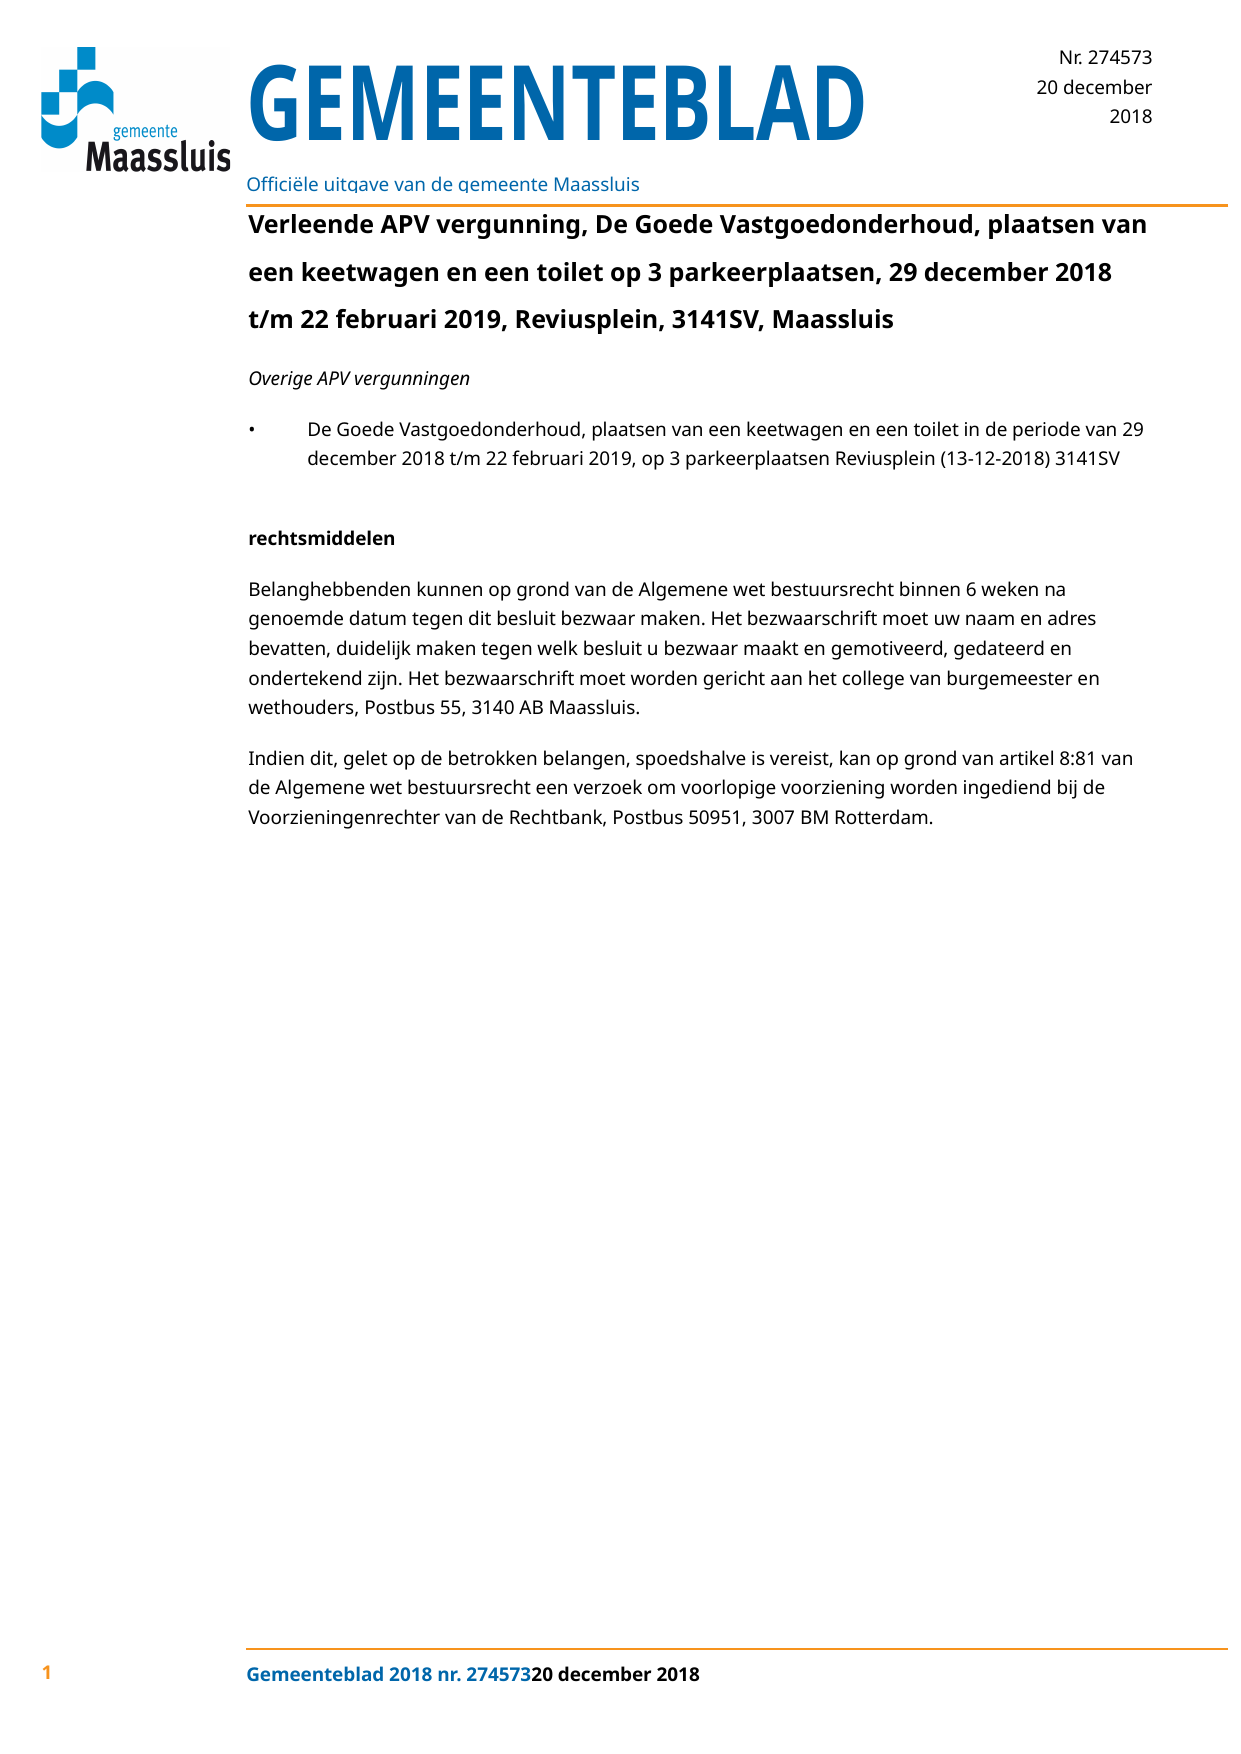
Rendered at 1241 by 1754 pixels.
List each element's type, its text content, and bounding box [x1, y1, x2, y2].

list De Goede Vastgoedonderhoud, plaatsen van een keetwagen en een toilet in de periode van 29 december 2018 t/m 22 februari 2019, op 3 parkeerplaatsen Reviusplein (13-12-2018) 3141SV [248, 416, 1152, 471]
text rechtsmiddelen [248, 526, 1152, 551]
text Overige APV vergunningen [248, 366, 1152, 391]
picture [41, 47, 231, 172]
text Belanghebbenden kunnen op grond van de Algemene wet bestuursrecht binnen 6 weken na genoemde datum tegen dit besluit bezwaar maken. Het bezwaarschrift moet uw naam en adres bevatten, duidelijk maken tegen welk besluit u bezwaar maakt en gemotiveerd, gedateerd en ondertekend zijn. Het bezwaarschrift moet worden gericht aan het college van burgemeester en wethouders, Postbus 55, 3140 AB Maassluis. [248, 576, 1152, 720]
picture [41, 47, 77, 92]
text Indien dit, gelet op de betrokken belangen, spoedshalve is vereist, kan op grond van artikel 8:81 van de Algemene wet bestuursrecht een verzoek om voorlopige voorziening worden ingediend bij de Voorzieningenrechter van de Rechtbank, Postbus 50951, 3007 BM Rotterdam. [248, 745, 1152, 829]
text Verleende APV vergunning, De Goede Vastgoedonderhoud, plaatsen van een keetwagen en een toilet op 3 parkeerplaatsen, 29 december 2018 t/m 22 februari 2019, Reviusplein, 3141SV, Maassluis [248, 207, 1152, 336]
